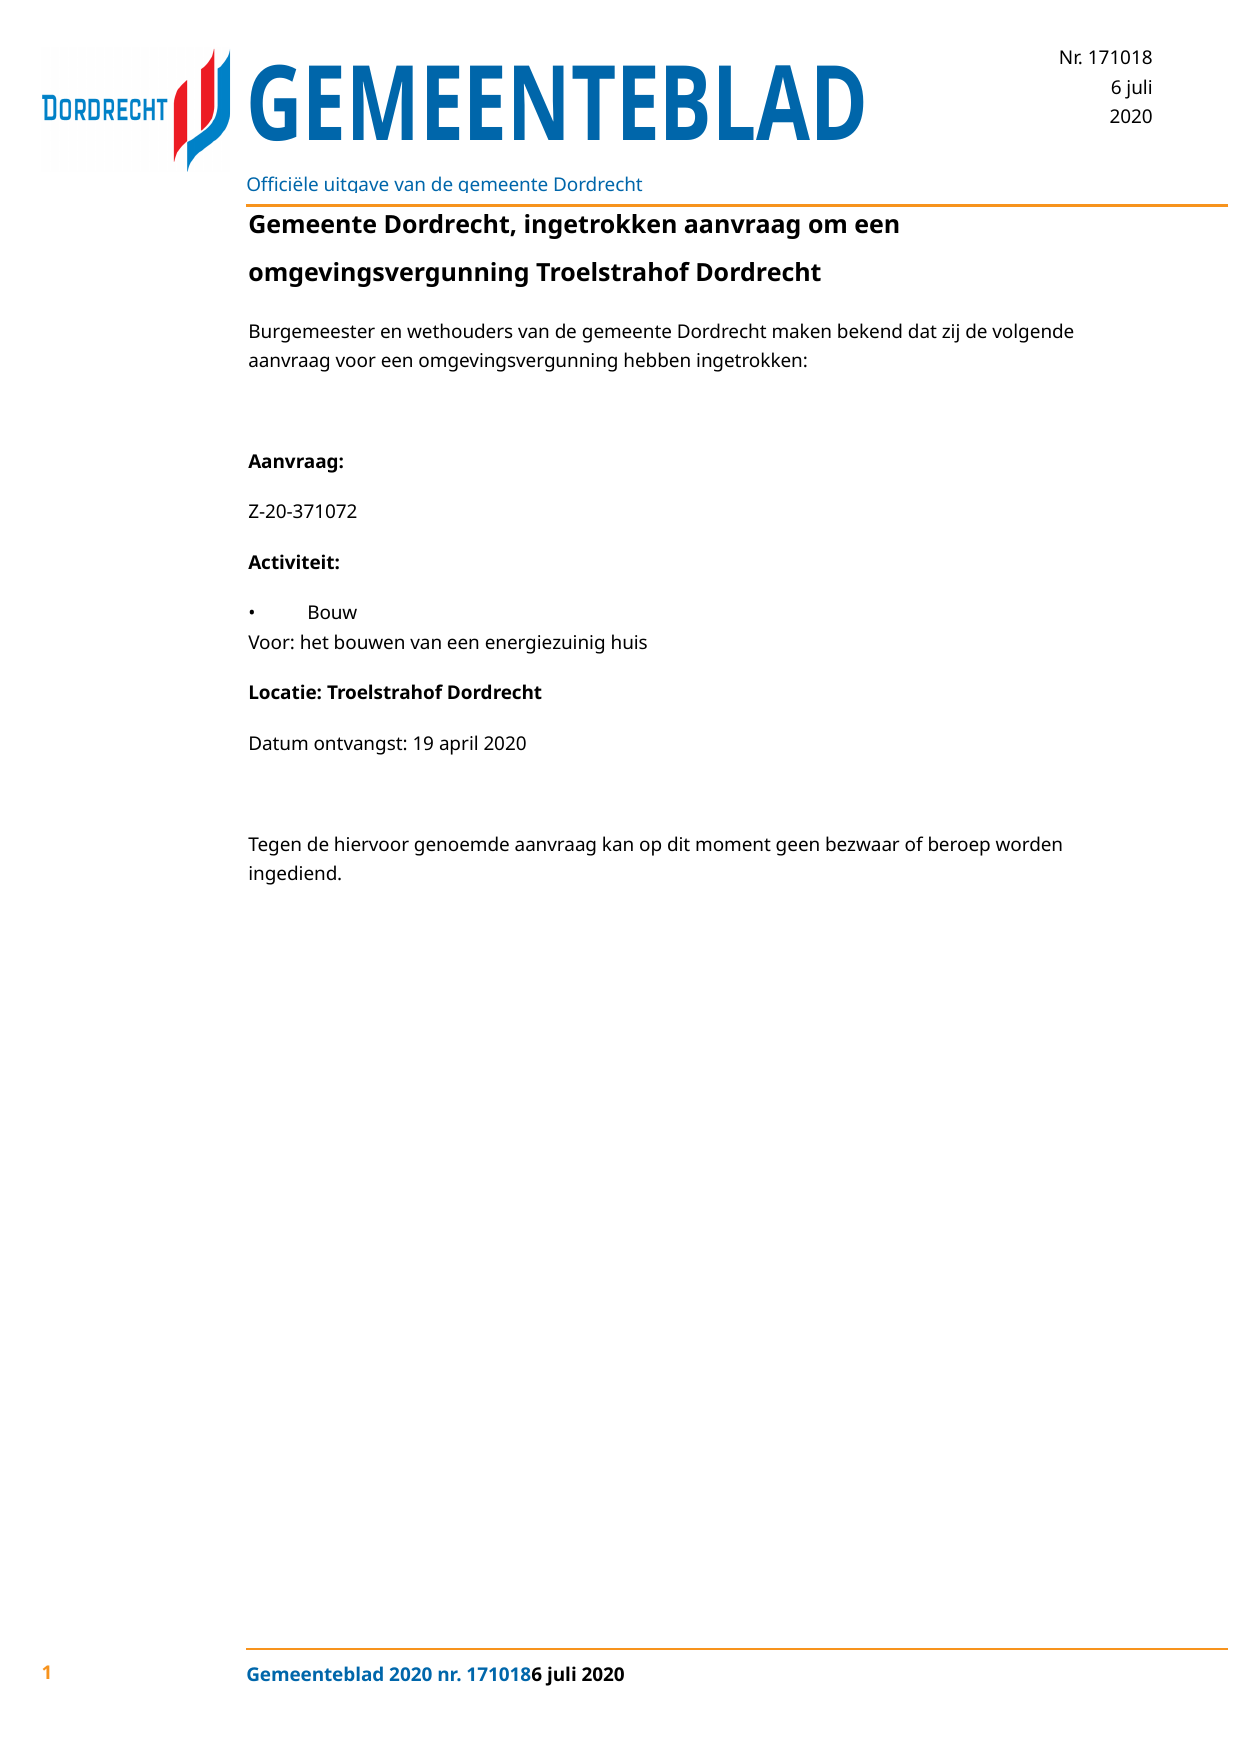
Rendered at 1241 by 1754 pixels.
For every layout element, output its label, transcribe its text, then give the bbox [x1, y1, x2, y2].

text Voor: het bouwen van een energiezuinig huis [248, 629, 1152, 655]
text Gemeente Dordrecht, ingetrokken aanvraag om een omgevingsvergunning Troelstrahof Dordrecht [248, 207, 1152, 288]
text Datum ontvangst: 19 april 2020 [248, 730, 1152, 756]
list Bouw [248, 599, 1152, 625]
text Locatie: Troelstrahof Dordrecht [248, 679, 1152, 705]
text Z-20-371072 [248, 499, 1152, 524]
text Activiteit: [248, 549, 1152, 575]
text Burgemeester en wethouders van de gemeente Dordrecht maken bekend dat zij de volgende aanvraag voor een omgevingsvergunning hebben ingetrokken: [248, 318, 1152, 373]
text Aanvraag: [248, 448, 1152, 474]
picture [41, 47, 231, 172]
text Tegen de hiervoor genoemde aanvraag kan op dit moment geen bezwaar of beroep worden ingediend. [248, 831, 1152, 886]
